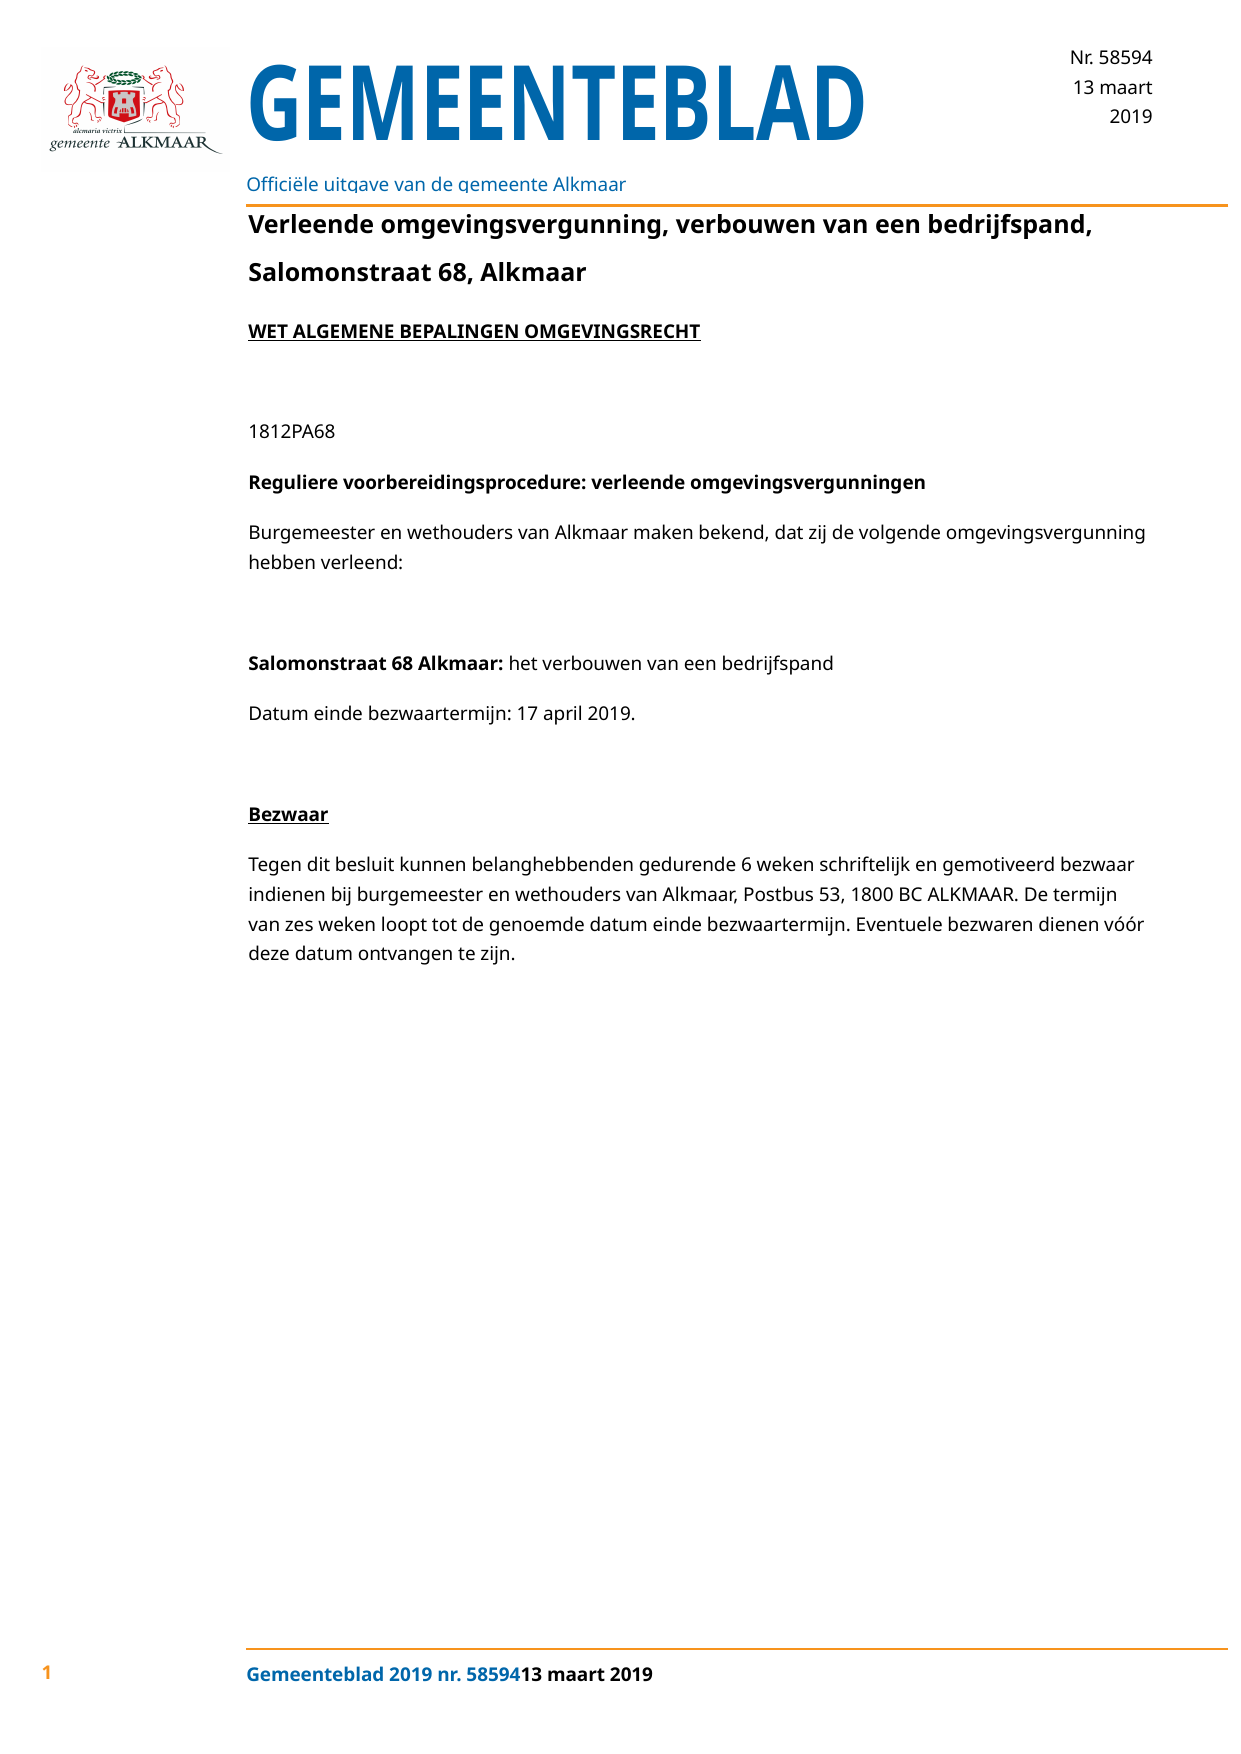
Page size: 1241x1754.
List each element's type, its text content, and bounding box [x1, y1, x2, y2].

text Reguliere voorbereidingsprocedure: verleende omgevingsvergunningen [248, 469, 1152, 495]
text Bezwaar [248, 801, 1152, 827]
picture [41, 47, 231, 172]
text WET ALGEMENE BEPALINGEN OMGEVINGSRECHT [248, 318, 1152, 344]
text Verleende omgevingsvergunning, verbouwen van een bedrijfspand, Salomonstraat 68, Alkmaar [248, 207, 1152, 288]
text 1812PA68 [248, 419, 1152, 444]
text Burgemeester en wethouders van Alkmaar maken bekend, dat zij de volgende omgevingsvergunning hebben verleend: [248, 519, 1152, 575]
text Salomonstraat 68 Alkmaar: het verbouwen van een bedrijfspand [248, 650, 1152, 676]
text Datum einde bezwaartermijn: 17 april 2019. [248, 700, 1152, 726]
text Tegen dit besluit kunnen belanghebbenden gedurende 6 weken schriftelijk en gemotiveerd bezwaar indienen bij burgemeester en wethouders van Alkmaar, Postbus 53, 1800 BC ALKMAAR. De termijn van zes weken loopt tot de genoemde datum einde bezwaartermijn. Eventuele bezwaren dienen vóór deze datum ontvangen te zijn. [248, 852, 1152, 966]
